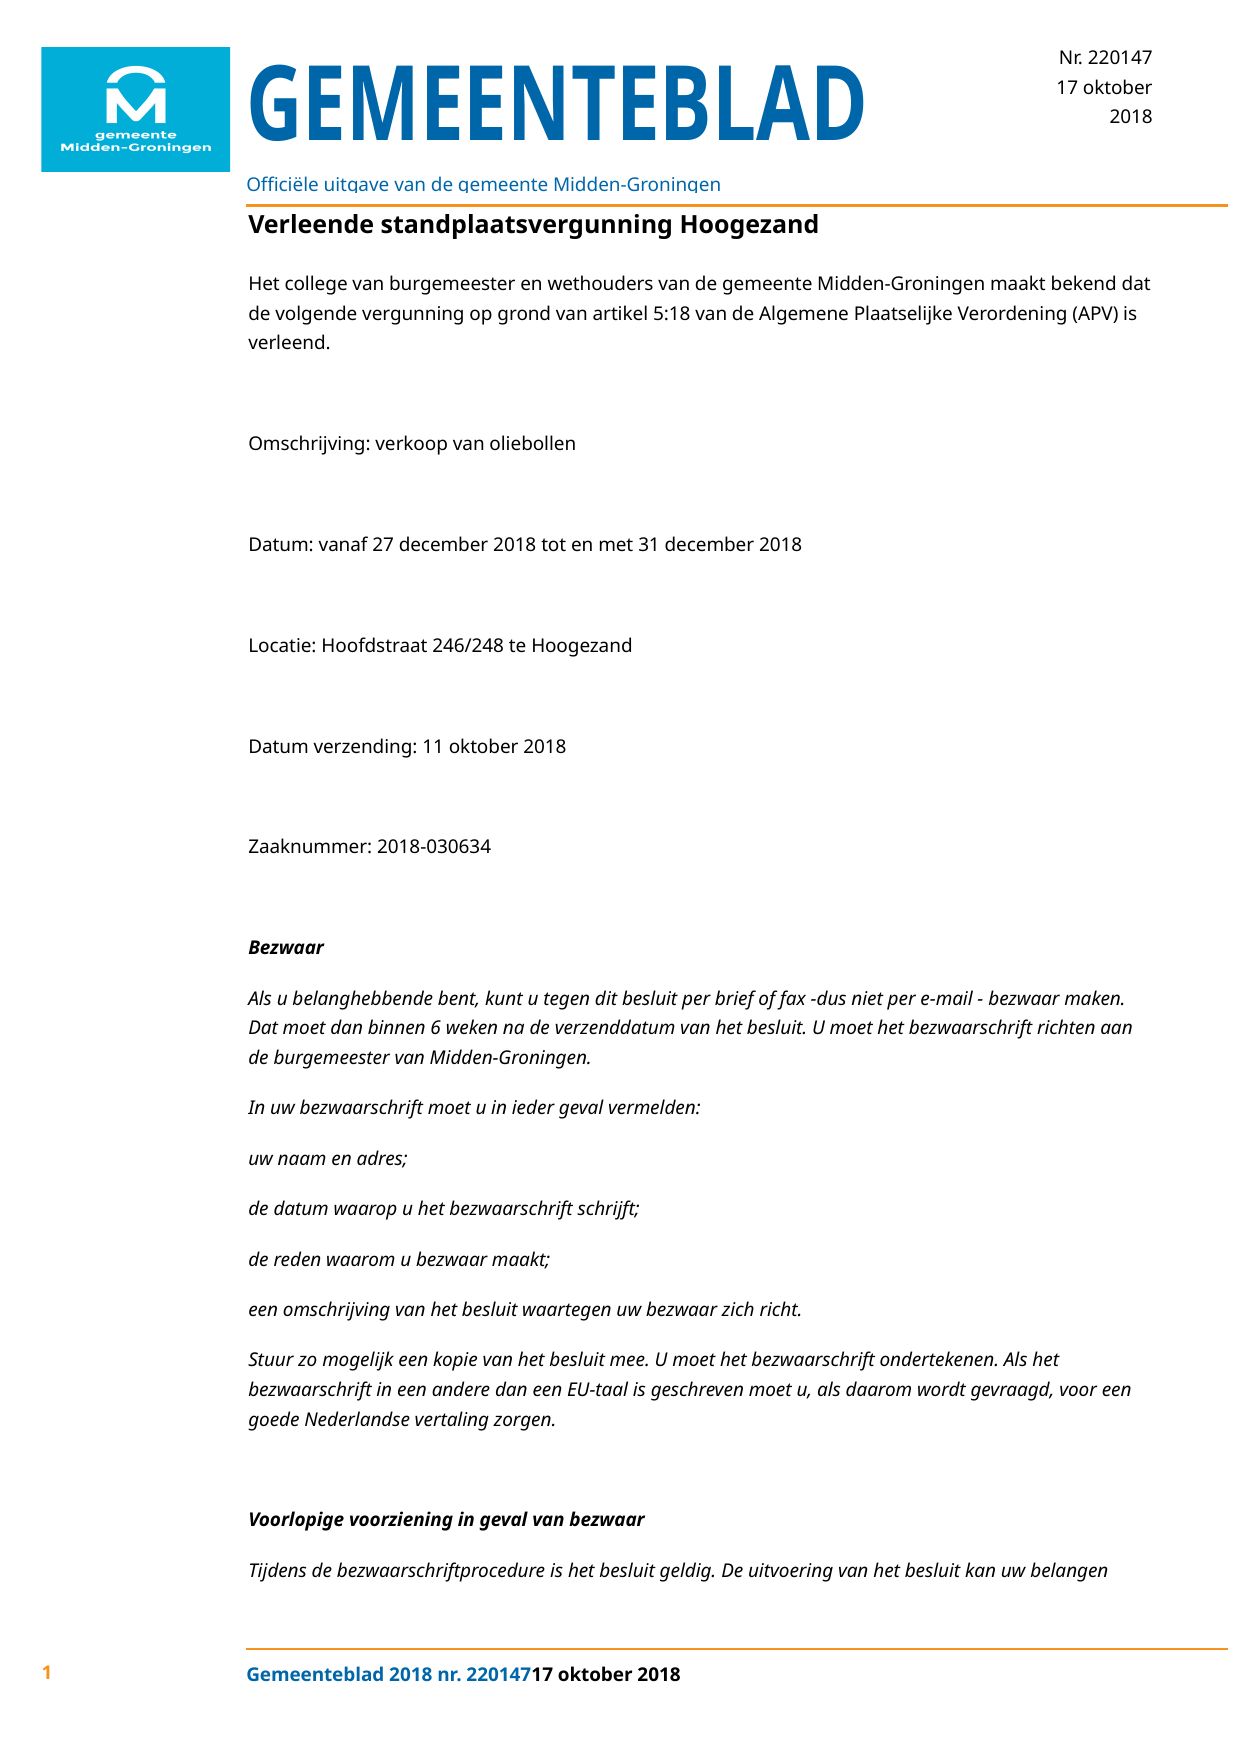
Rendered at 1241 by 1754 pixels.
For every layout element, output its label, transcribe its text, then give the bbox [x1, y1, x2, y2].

picture [108, 66, 164, 82]
text uw naam en adres; [248, 1145, 1152, 1171]
text Datum verzending: 11 oktober 2018 [248, 733, 1152, 758]
text Bezwaar [248, 934, 1152, 960]
text Als u belanghebbende bent, kunt u tegen dit besluit per brief of fax -dus niet per e-mail - bezwaar maken. Dat moet dan binnen 6 weken na de verzenddatum van het besluit. U moet het bezwaarschrift richten aan de burgemeester van Midden-Groningen. [248, 985, 1152, 1070]
text Datum: vanaf 27 december 2018 tot en met 31 december 2018 [248, 531, 1152, 557]
text Locatie: Hoofdstraat 246/248 te Hoogezand [248, 632, 1152, 658]
text Voorlopige voorziening in geval van bezwaar [248, 1507, 1152, 1532]
text Stuur zo mogelijk een kopie van het besluit mee. U moet het bezwaarschrift ondertekenen. Als het bezwaarschrift in een andere dan een EU-taal is geschreven moet u, als daarom wordt gevraagd, voor een goede Nederlandse vertaling zorgen. [248, 1347, 1152, 1431]
text Het college van burgemeester en wethouders van de gemeente Midden-Groningen maakt bekend dat de volgende vergunning op grond van artikel 5:18 van de Algemene Plaatselijke Verordening (APV) is verleend. [248, 270, 1152, 355]
text Zaaknummer: 2018-030634 [248, 834, 1152, 859]
text de reden waarom u bezwaar maakt; [248, 1246, 1152, 1271]
text Verleende standplaatsvergunning Hoogezand [248, 207, 1152, 241]
picture [107, 89, 165, 122]
picture [184, 146, 190, 153]
text een omschrijving van het besluit waartegen uw bezwaar zich richt. [248, 1296, 1152, 1322]
text In uw bezwaarschrift moet u in ieder geval vermelden: [248, 1094, 1152, 1120]
text Tijdens de bezwaarschriftprocedure is het besluit geldig. De uitvoering van het besluit kan uw belangen [248, 1557, 1152, 1583]
text Omschrijving: verkoop van oliebollen [248, 430, 1152, 456]
text de datum waarop u het bezwaarschrift schrijft; [248, 1195, 1152, 1221]
